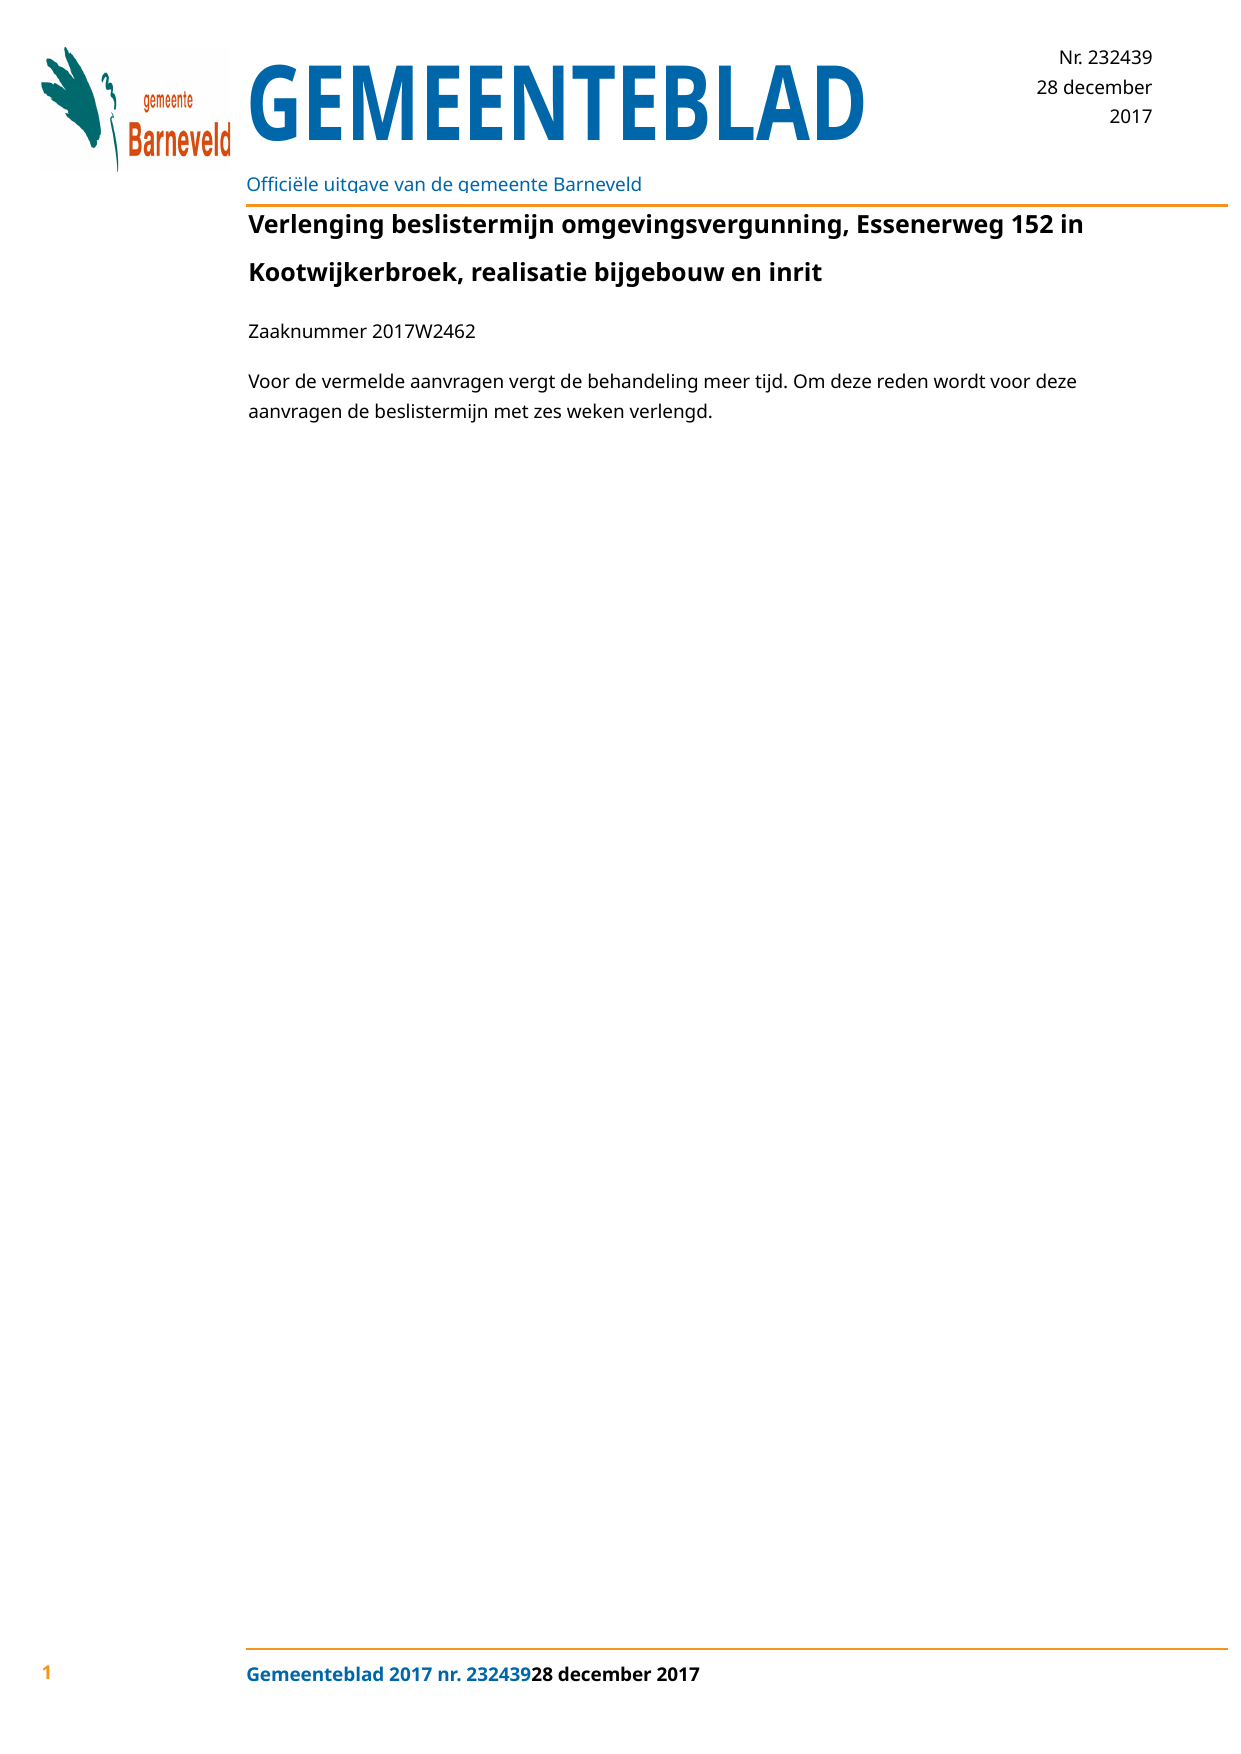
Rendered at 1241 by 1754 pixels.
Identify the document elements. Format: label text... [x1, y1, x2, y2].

text Voor de vermelde aanvragen vergt de behandeling meer tijd. Om deze reden wordt voor deze aanvragen de beslistermijn met zes weken verlengd. [248, 368, 1152, 424]
text Zaaknummer 2017W2462 [248, 318, 1152, 344]
picture [41, 47, 231, 172]
text Verlenging beslistermijn omgevingsvergunning, Essenerweg 152 in Kootwijkerbroek, realisatie bijgebouw en inrit [248, 207, 1152, 288]
